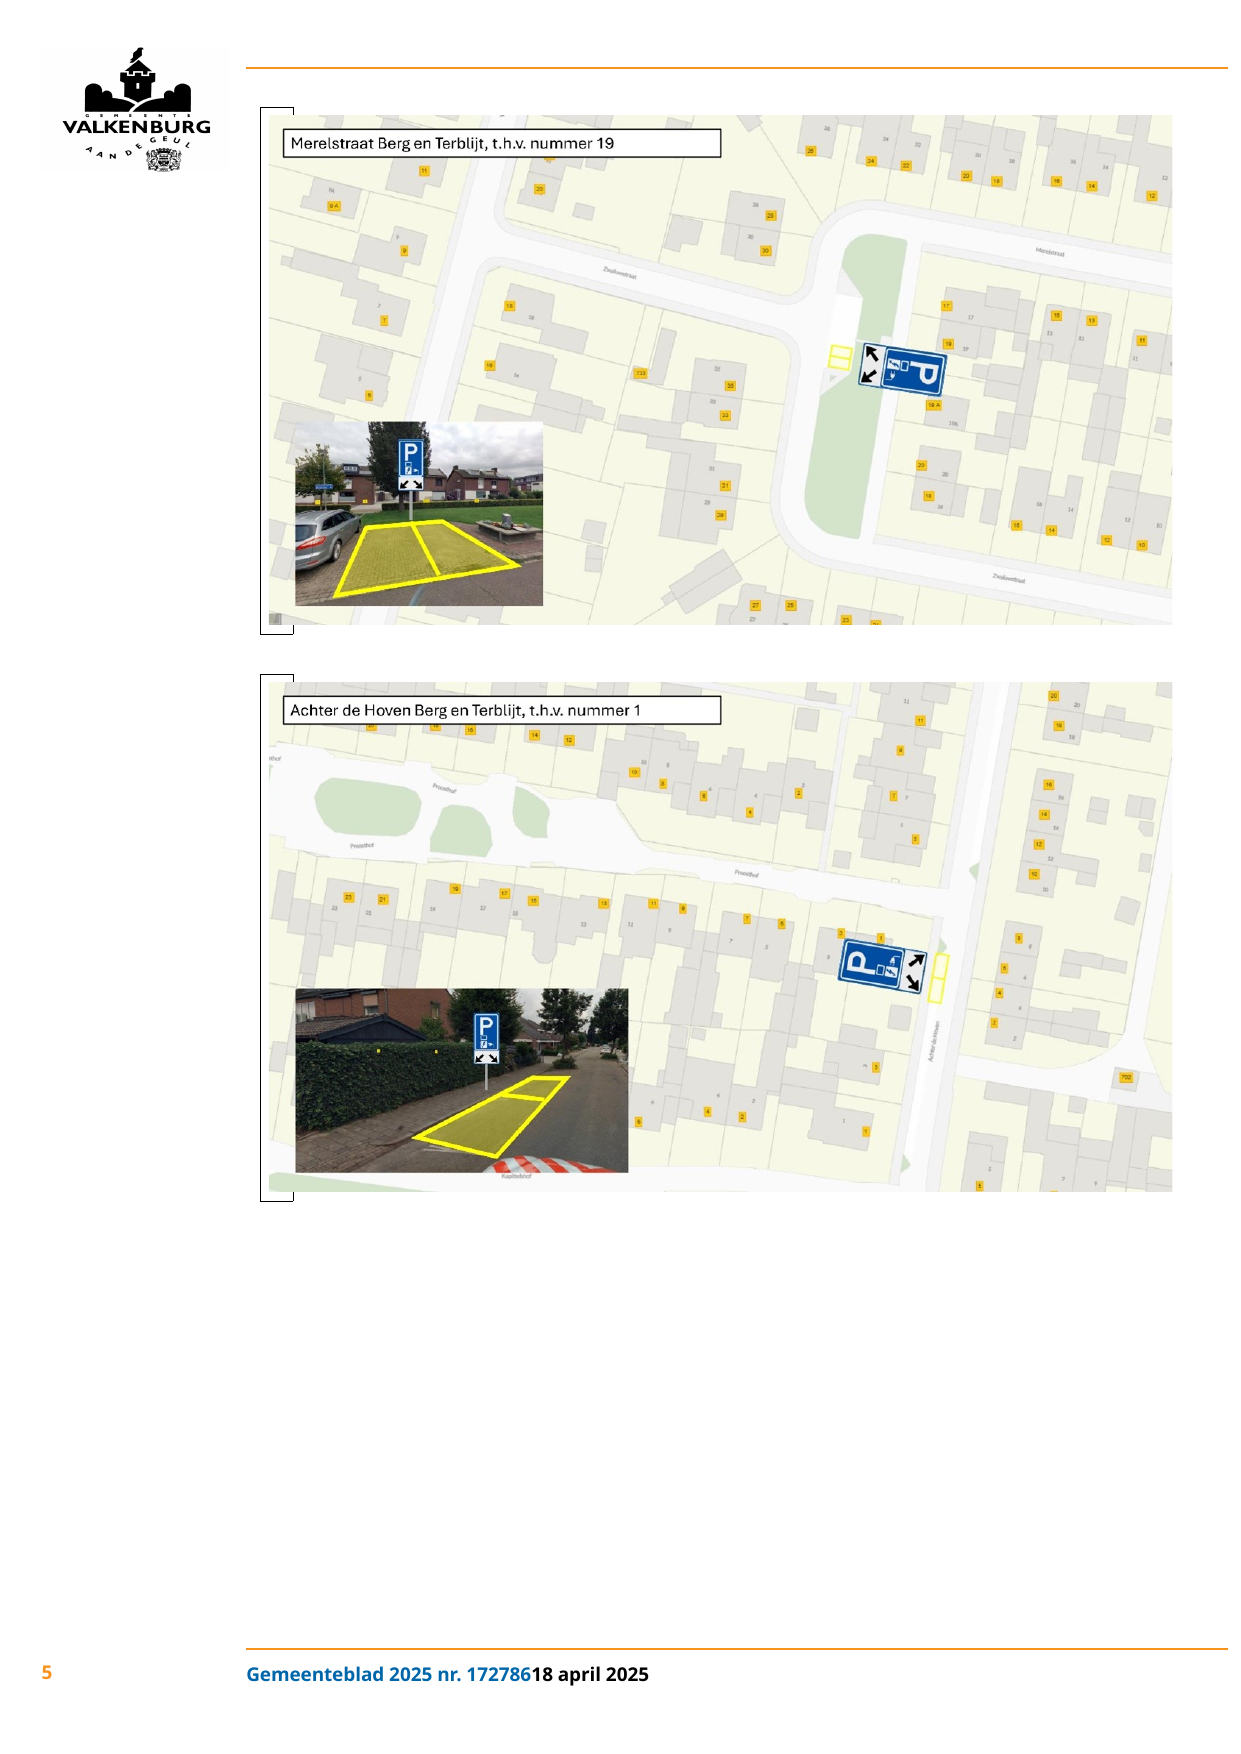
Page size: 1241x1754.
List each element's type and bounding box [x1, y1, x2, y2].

picture [268, 682, 1173, 1192]
picture [268, 115, 1173, 625]
picture [41, 47, 231, 172]
